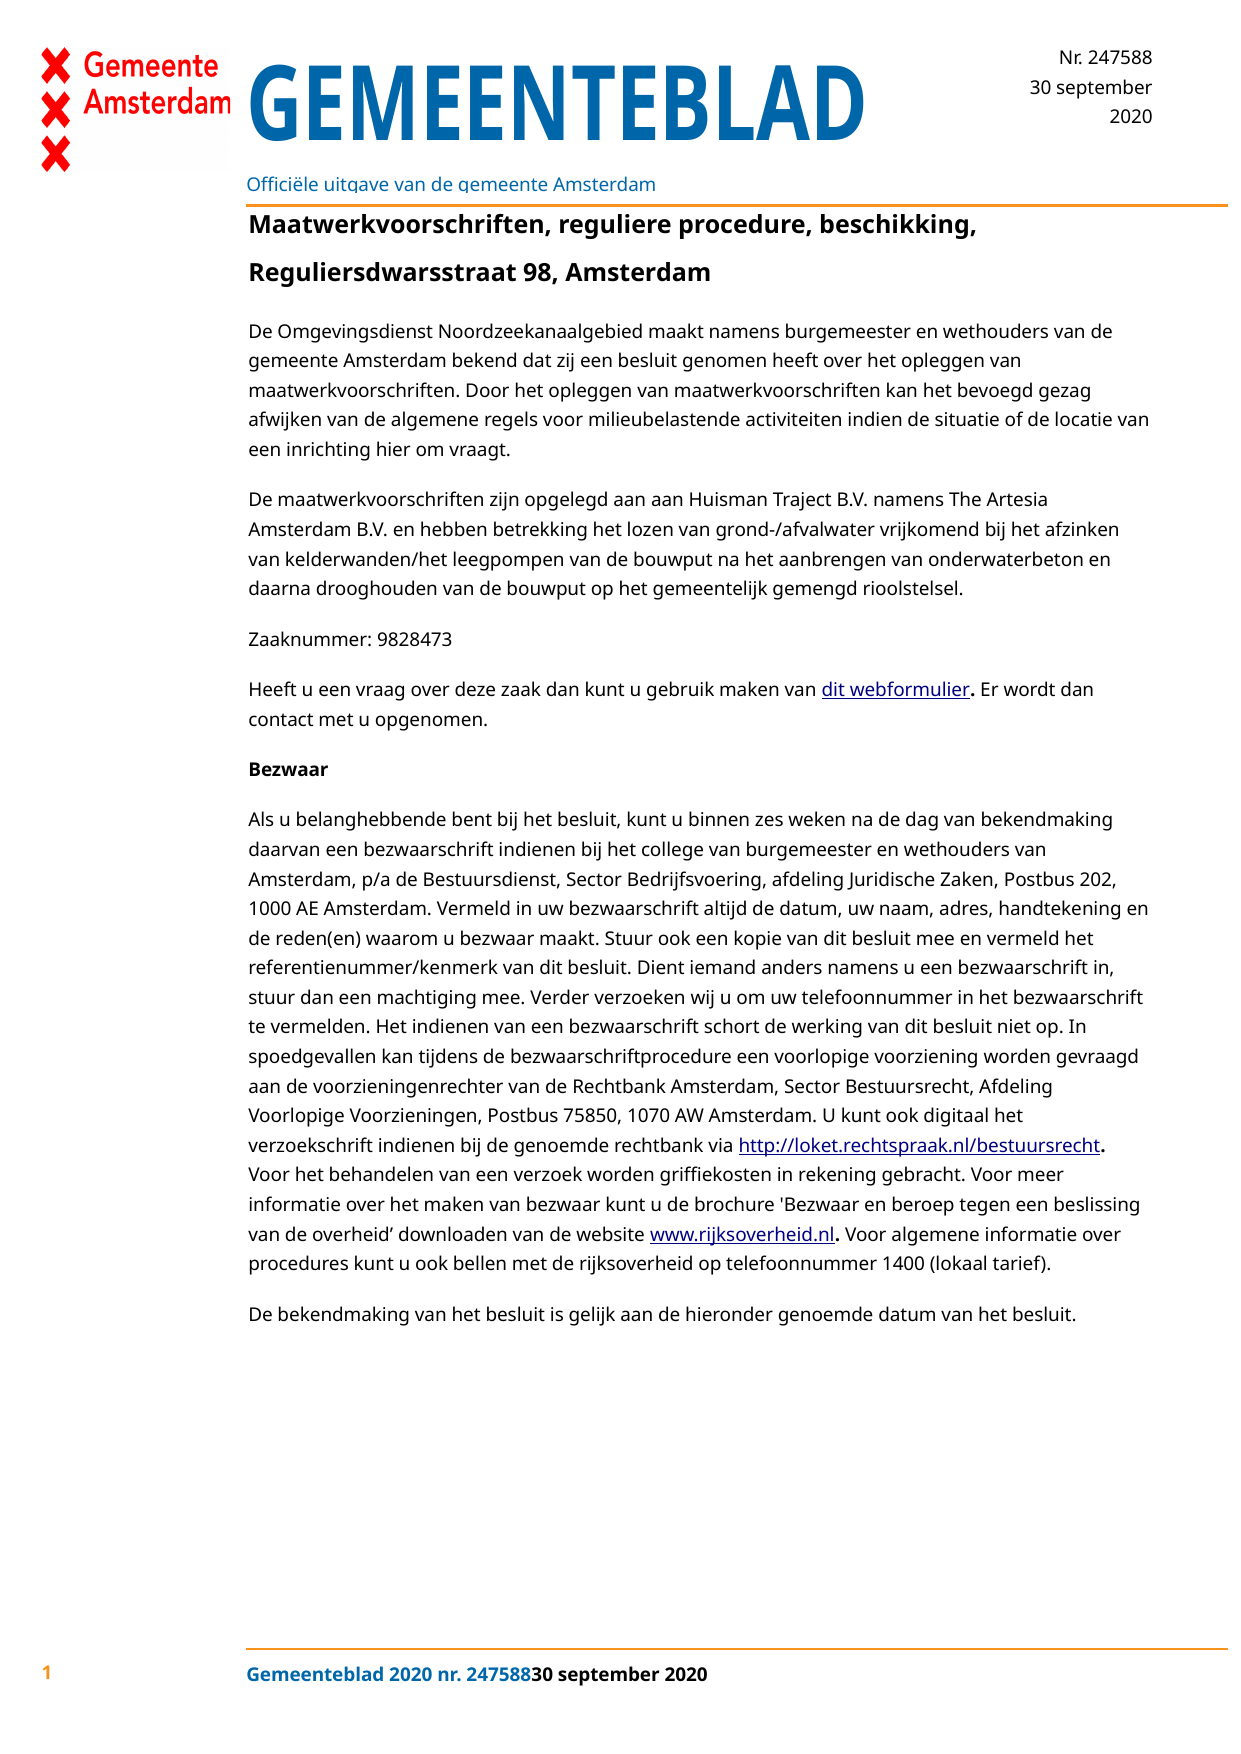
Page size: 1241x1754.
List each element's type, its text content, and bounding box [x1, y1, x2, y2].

text De bekendmaking van het besluit is gelijk aan de hieronder genoemde datum van het besluit. [248, 1301, 1152, 1327]
text Bezwaar [248, 756, 1152, 782]
text De Omgevingsdienst Noordzeekanaalgebied maakt namens burgemeester en wethouders van de gemeente Amsterdam bekend dat zij een besluit genomen heeft over het opleggen van maatwerkvoorschriften. Door het opleggen van maatwerkvoorschriften kan het bevoegd gezag afwijken van de algemene regels voor milieubelastende activiteiten indien de situatie of de locatie van een inrichting hier om vraagt. [248, 318, 1152, 462]
text Heeft u een vraag over deze zaak dan kunt u gebruik maken van dit webformulier. Er wordt dan contact met u opgenomen. [248, 676, 1152, 732]
text Maatwerkvoorschriften, reguliere procedure, beschikking, Reguliersdwarsstraat 98, Amsterdam [248, 207, 1152, 288]
picture [41, 47, 231, 172]
text Als u belanghebbende bent bij het besluit, kunt u binnen zes weken na de dag van bekendmaking daarvan een bezwaarschrift indienen bij het college van burgemeester en wethouders van Amsterdam, p/a de Bestuursdienst, Sector Bedrijfsvoering, afdeling Juridische Zaken, Postbus 202, 1000 AE Amsterdam. Vermeld in uw bezwaarschrift altijd de datum, uw naam, adres, handtekening en de reden(en) waarom u bezwaar maakt. Stuur ook een kopie van dit besluit mee en vermeld het referentienummer/kenmerk van dit besluit. Dient iemand anders namens u een bezwaarschrift in, stuur dan een machtiging mee. Verder verzoeken wij u om uw telefoonnummer in het bezwaarschrift te vermelden. Het indienen van een bezwaarschrift schort de werking van dit besluit niet op. In spoedgevallen kan tijdens de bezwaarschriftprocedure een voorlopige voorziening worden gevraagd aan de voorzieningenrechter van de Rechtbank Amsterdam, Sector Bestuursrecht, Afdeling Voorlopige Voorzieningen, Postbus 75850, 1070 AW Amsterdam. U kunt ook digitaal het verzoekschrift indienen bij de genoemde rechtbank via http://loket.rechtspraak.nl/bestuursrecht. Voor het behandelen van een verzoek worden griffiekosten in rekening gebracht. Voor meer informatie over het maken van bezwaar kunt u de brochure 'Bezwaar en beroep tegen een beslissing van de overheid’ downloaden van de website www.rijksoverheid.nl. Voor algemene informatie over procedures kunt u ook bellen met de rijksoverheid op telefoonnummer 1400 (lokaal tarief). [248, 807, 1152, 1276]
text De maatwerkvoorschriften zijn opgelegd aan aan Huisman Traject B.V. namens The Artesia Amsterdam B.V. en hebben betrekking het lozen van grond-/afvalwater vrijkomend bij het afzinken van kelderwanden/het leegpompen van de bouwput na het aanbrengen van onderwaterbeton en daarna drooghouden van de bouwput op het gemeentelijk gemengd rioolstelsel. [248, 487, 1152, 601]
text Zaaknummer: 9828473 [248, 626, 1152, 652]
